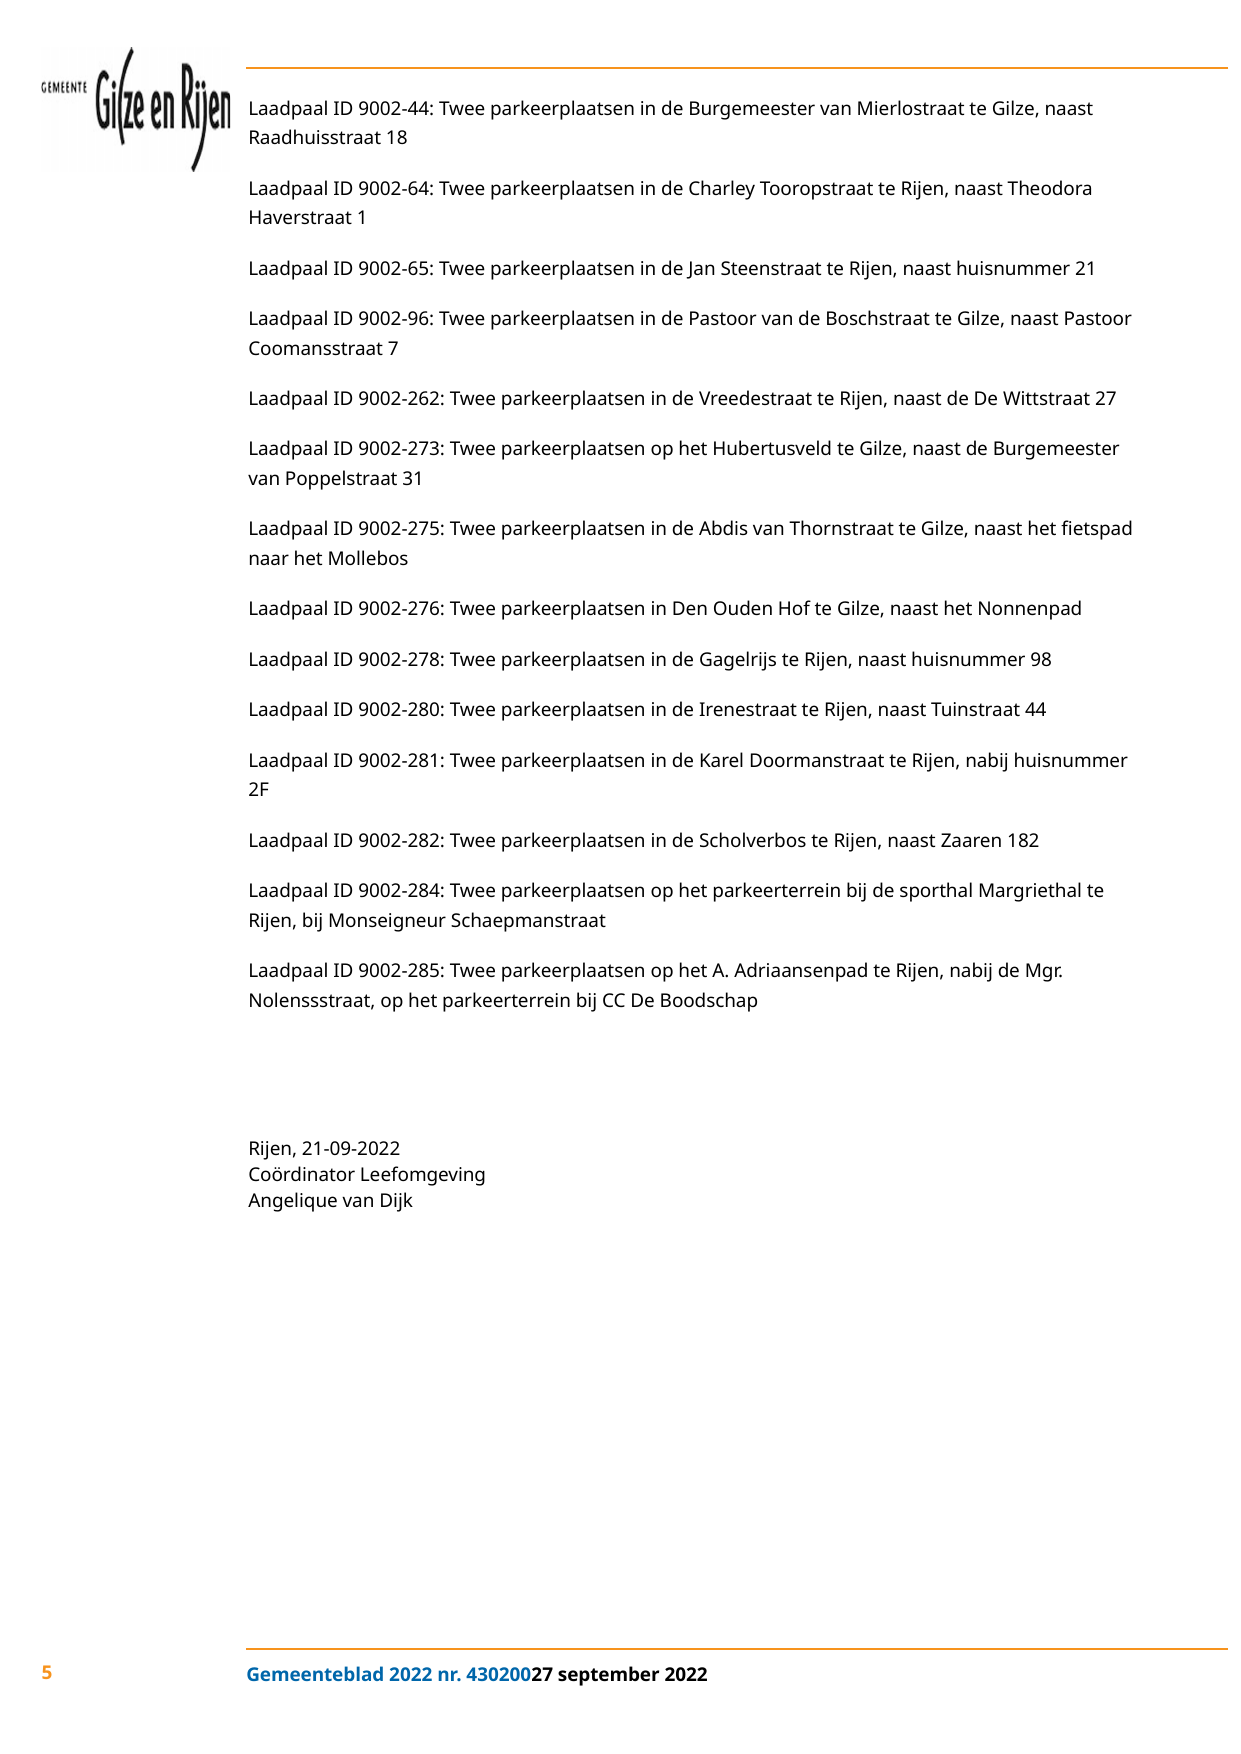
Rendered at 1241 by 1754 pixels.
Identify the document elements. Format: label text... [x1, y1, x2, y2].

text Laadpaal ID 9002-282: Twee parkeerplaatsen in de Scholverbos te Rijen, naast Zaaren 182 [248, 827, 1152, 853]
text Laadpaal ID 9002-275: Twee parkeerplaatsen in de Abdis van Thornstraat te Gilze, naast het fietspad naar het Mollebos [248, 516, 1152, 571]
text Laadpaal ID 9002-96: Twee parkeerplaatsen in de Pastoor van de Boschstraat te Gilze, naast Pastoor Coomansstraat 7 [248, 305, 1152, 361]
text Angelique van Dijk [248, 1187, 1152, 1213]
text Laadpaal ID 9002-64: Twee parkeerplaatsen in de Charley Tooropstraat te Rijen, naast Theodora Haverstraat 1 [248, 175, 1152, 230]
text Laadpaal ID 9002-273: Twee parkeerplaatsen op het Hubertusveld te Gilze, naast de Burgemeester van Poppelstraat 31 [248, 436, 1152, 491]
text Laadpaal ID 9002-276: Twee parkeerplaatsen in Den Ouden Hof te Gilze, naast het Nonnenpad [248, 596, 1152, 621]
text Laadpaal ID 9002-284: Twee parkeerplaatsen op het parkeerterrein bij de sporthal Margriethal te Rijen, bij Monseigneur Schaepmanstraat [248, 877, 1152, 933]
text Laadpaal ID 9002-278: Twee parkeerplaatsen in de Gagelrijs te Rijen, naast huisnummer 98 [248, 646, 1152, 672]
picture [41, 47, 231, 172]
text Laadpaal ID 9002-281: Twee parkeerplaatsen in de Karel Doormanstraat te Rijen, nabij huisnummer 2F [248, 747, 1152, 802]
text Laadpaal ID 9002-280: Twee parkeerplaatsen in de Irenestraat te Rijen, naast Tuinstraat 44 [248, 696, 1152, 722]
text Rijen, 21-09-2022 [248, 1136, 1152, 1161]
text Coördinator Leefomgeving [248, 1161, 1152, 1187]
text Laadpaal ID 9002-262: Twee parkeerplaatsen in de Vreedestraat te Rijen, naast de De Wittstraat 27 [248, 385, 1152, 411]
text Laadpaal ID 9002-65: Twee parkeerplaatsen in de Jan Steenstraat te Rijen, naast huisnummer 21 [248, 255, 1152, 281]
text Laadpaal ID 9002-44: Twee parkeerplaatsen in de Burgemeester van Mierlostraat te Gilze, naast Raadhuisstraat 18 [248, 95, 1152, 150]
text Laadpaal ID 9002-285: Twee parkeerplaatsen op het A. Adriaansenpad te Rijen, nabij de Mgr. Nolenssstraat, op het parkeerterrein bij CC De Boodschap [248, 957, 1152, 1013]
